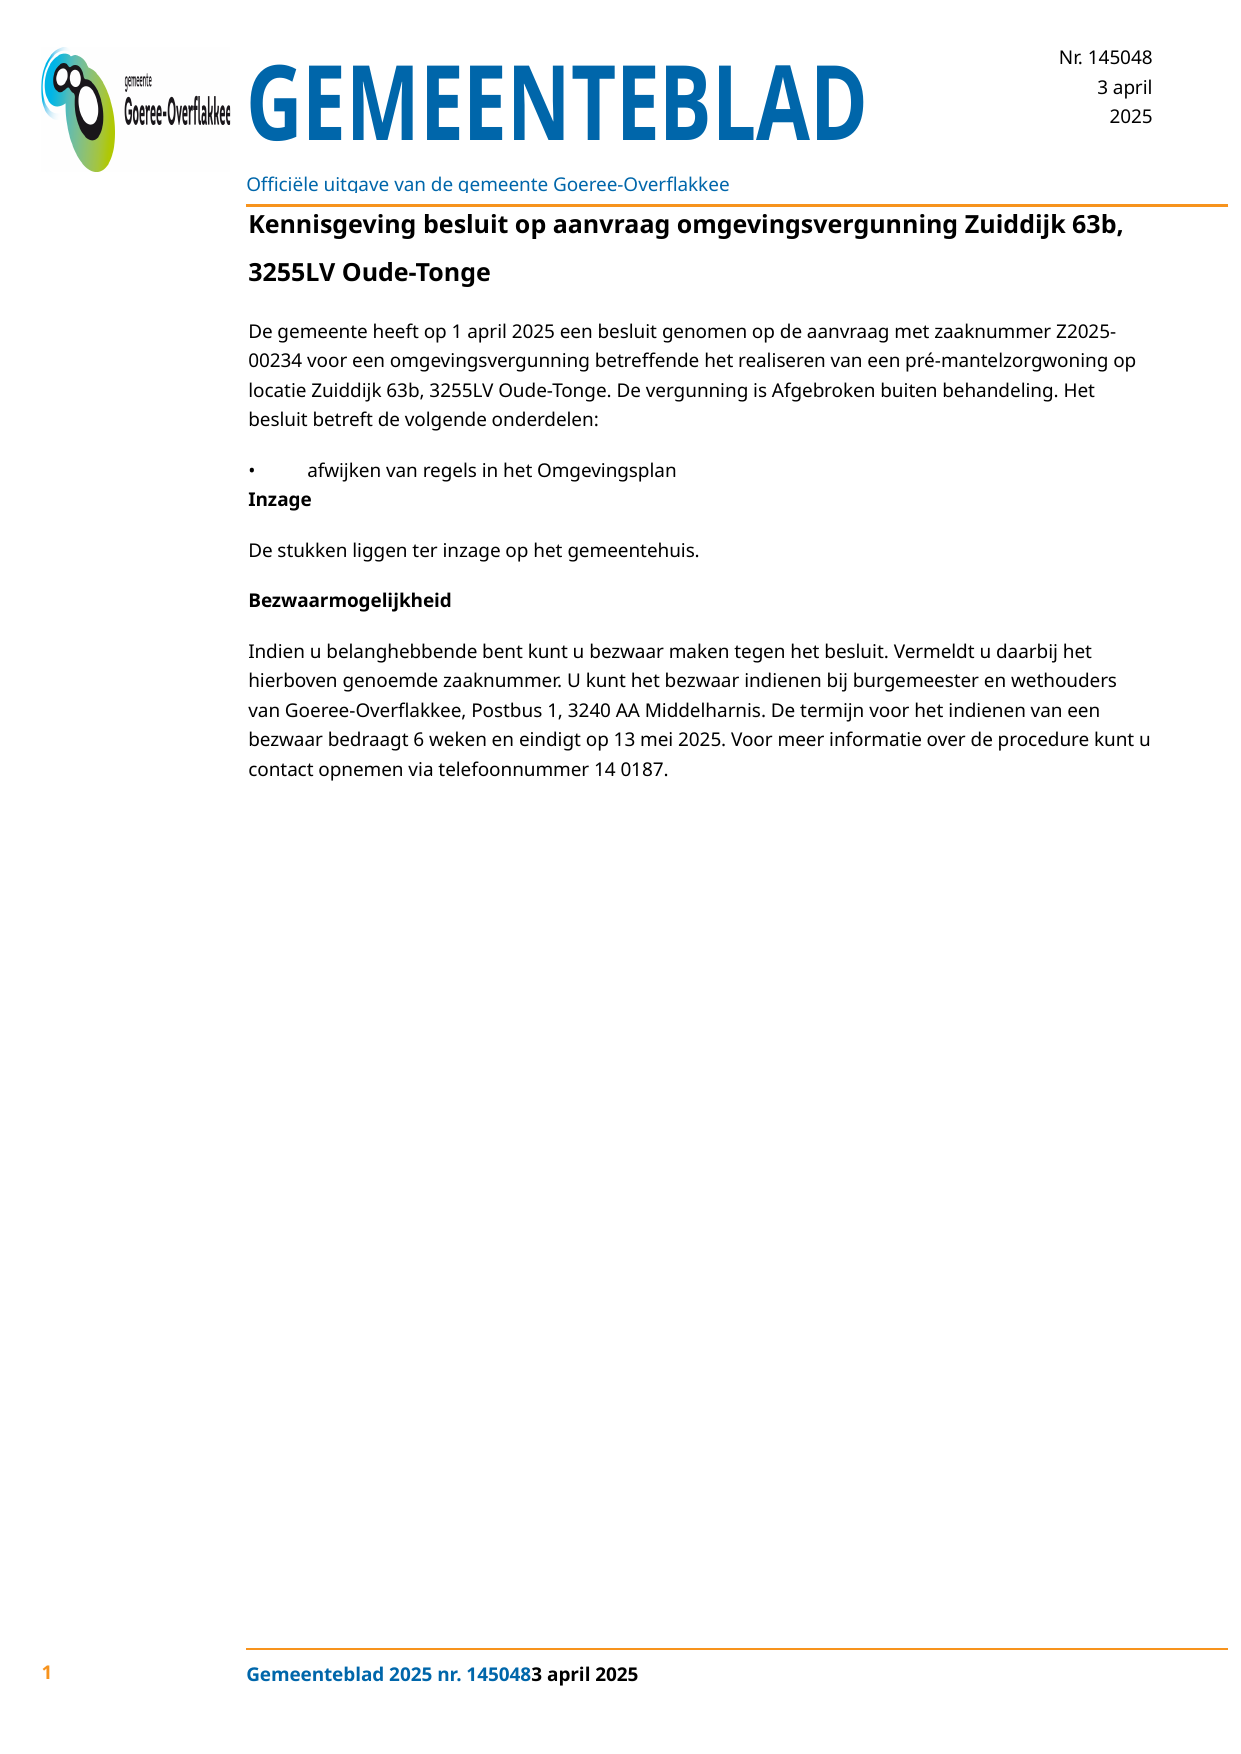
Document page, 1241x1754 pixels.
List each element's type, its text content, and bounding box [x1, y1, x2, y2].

text Bezwaarmogelijkheid [248, 587, 1152, 613]
text De stukken liggen ter inzage op het gemeentehuis. [248, 537, 1152, 563]
text De gemeente heeft op 1 april 2025 een besluit genomen op de aanvraag met zaaknummer Z2025-00234 voor een omgevingsvergunning betreffende het realiseren van een pré-mantelzorgwoning op locatie Zuiddijk 63b, 3255LV Oude-Tonge. De vergunning is Afgebroken buiten behandeling. Het besluit betreft de volgende onderdelen: [248, 318, 1152, 432]
text Indien u belanghebbende bent kunt u bezwaar maken tegen het besluit. Vermeldt u daarbij het hierboven genoemde zaaknummer. U kunt het bezwaar indienen bij burgemeester en wethouders van Goeree-Overflakkee, Postbus 1, 3240 AA Middelharnis. De termijn voor het indienen van een bezwaar bedraagt 6 weken en eindigt op 13 mei 2025. Voor meer informatie over de procedure kunt u contact opnemen via telefoonnummer 14 0187. [248, 638, 1152, 782]
picture [41, 47, 231, 172]
list afwijken van regels in het Omgevingsplan [248, 457, 1152, 483]
text Inzage [248, 487, 1152, 512]
text Kennisgeving besluit op aanvraag omgevingsvergunning Zuiddijk 63b, 3255LV Oude-Tonge [248, 207, 1152, 288]
